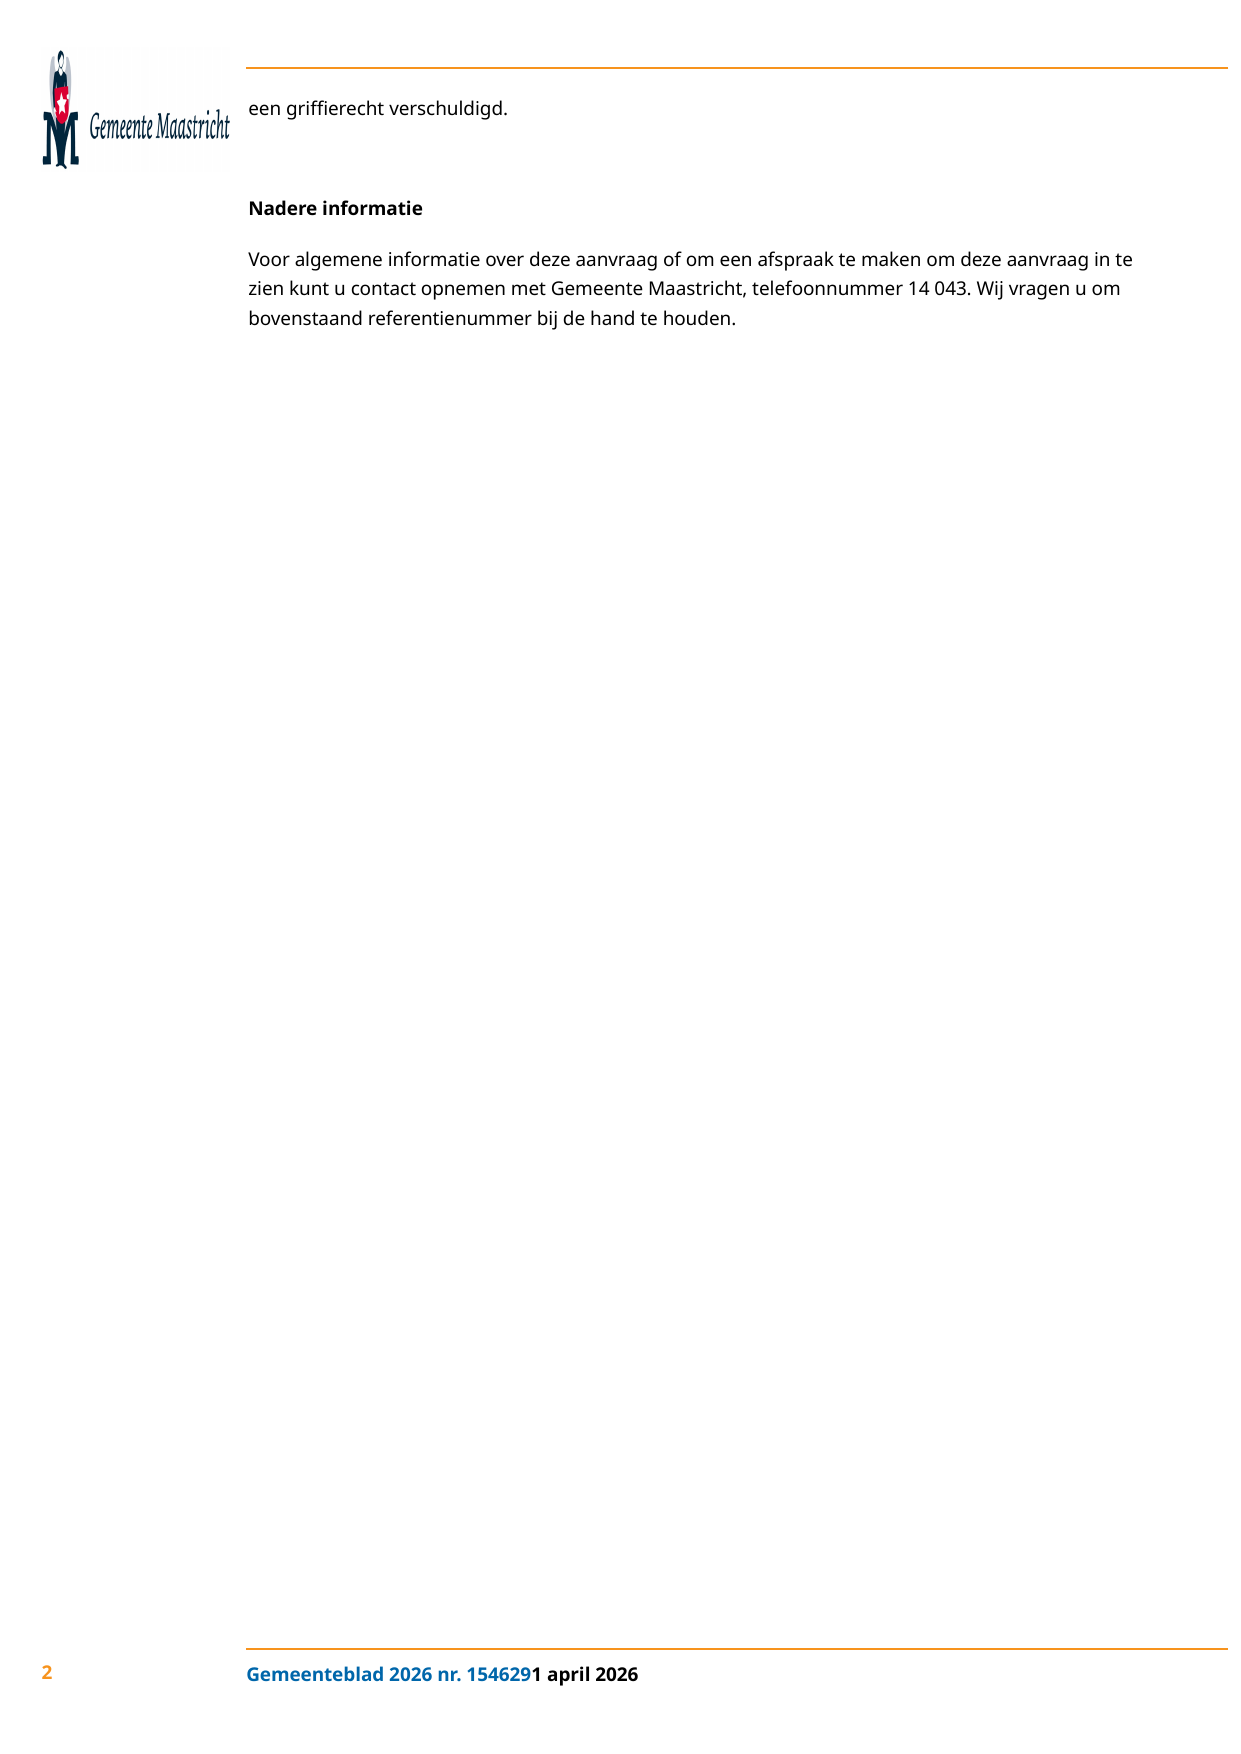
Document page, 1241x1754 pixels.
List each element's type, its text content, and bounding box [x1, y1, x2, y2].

text Voor algemene informatie over deze aanvraag of om een afspraak te maken om deze aanvraag in te zien kunt u contact opnemen met Gemeente Maastricht, telefoonnummer 14 043. Wij vragen u om bovenstaand referentienummer bij de hand te houden. [248, 246, 1152, 331]
text een griffierecht verschuldigd. [248, 95, 1152, 121]
text Nadere informatie [248, 196, 1152, 221]
picture [41, 47, 231, 172]
